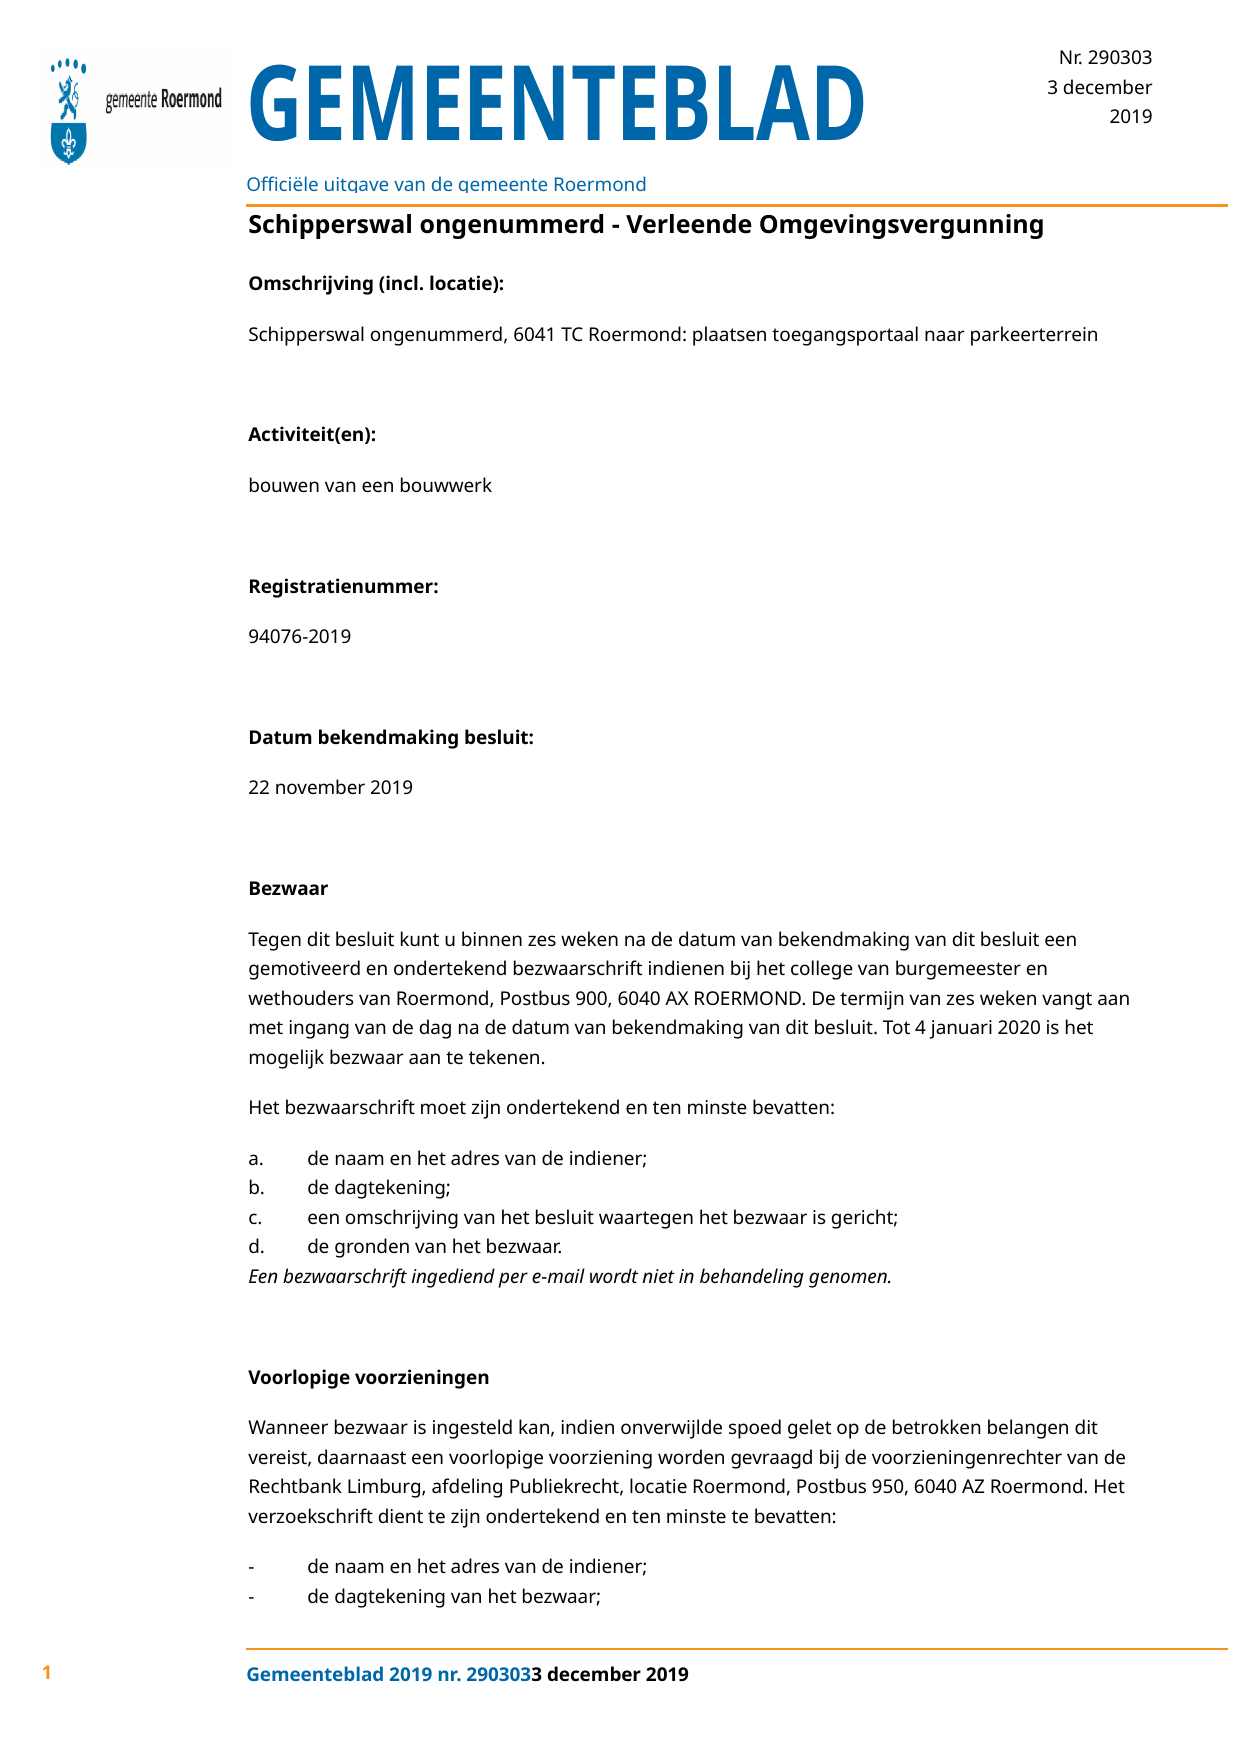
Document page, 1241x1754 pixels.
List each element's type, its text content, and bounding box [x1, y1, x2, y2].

list een omschrijving van het besluit waartegen het bezwaar is gericht; [248, 1204, 1152, 1230]
text Omschrijving (incl. locatie): [248, 270, 1152, 296]
text Bezwaar [248, 875, 1152, 901]
text Activiteit(en): [248, 422, 1152, 447]
list de naam en het adres van de indiener; [248, 1554, 1152, 1579]
text Wanneer bezwaar is ingesteld kan, indien onverwijlde spoed gelet op de betrokken belangen dit vereist, daarnaast een voorlopige voorziening worden gevraagd bij de voorzieningenrechter van de Rechtbank Limburg, afdeling Publiekrecht, locatie Roermond, Postbus 950, 6040 AZ Roermond. Het verzoekschrift dient te zijn ondertekend en ten minste te bevatten: [248, 1414, 1152, 1529]
text Schipperswal ongenummerd, 6041 TC Roermond: plaatsen toegangsportaal naar parkeerterrein [248, 321, 1152, 346]
text Registratienummer: [248, 573, 1152, 598]
text 94076-2019 [248, 623, 1152, 649]
picture [41, 47, 231, 172]
text Een bezwaarschrift ingediend per e-mail wordt niet in behandeling genomen. [248, 1263, 1152, 1289]
text Tegen dit besluit kunt u binnen zes weken na de datum van bekendmaking van dit besluit een gemotiveerd en ondertekend bezwaarschrift indienen bij het college van burgemeester en wethouders van Roermond, Postbus 900, 6040 AX ROERMOND. De termijn van zes weken vangt aan met ingang van de dag na de datum van bekendmaking van dit besluit. Tot 4 januari 2020 is het mogelijk bezwaar aan te tekenen. [248, 926, 1152, 1070]
list de gronden van het bezwaar. [248, 1234, 1152, 1259]
text Voorlopige voorzieningen [248, 1364, 1152, 1390]
text bouwen van een bouwwerk [248, 472, 1152, 498]
text Datum bekendmaking besluit: [248, 724, 1152, 750]
text 22 november 2019 [248, 774, 1152, 800]
list de dagtekening van het bezwaar; [248, 1583, 1152, 1609]
list de naam en het adres van de indiener; [248, 1145, 1152, 1171]
list de dagtekening; [248, 1174, 1152, 1200]
text Het bezwaarschrift moet zijn ondertekend en ten minste bevatten: [248, 1094, 1152, 1120]
text Schipperswal ongenummerd - Verleende Omgevingsvergunning [248, 207, 1152, 241]
